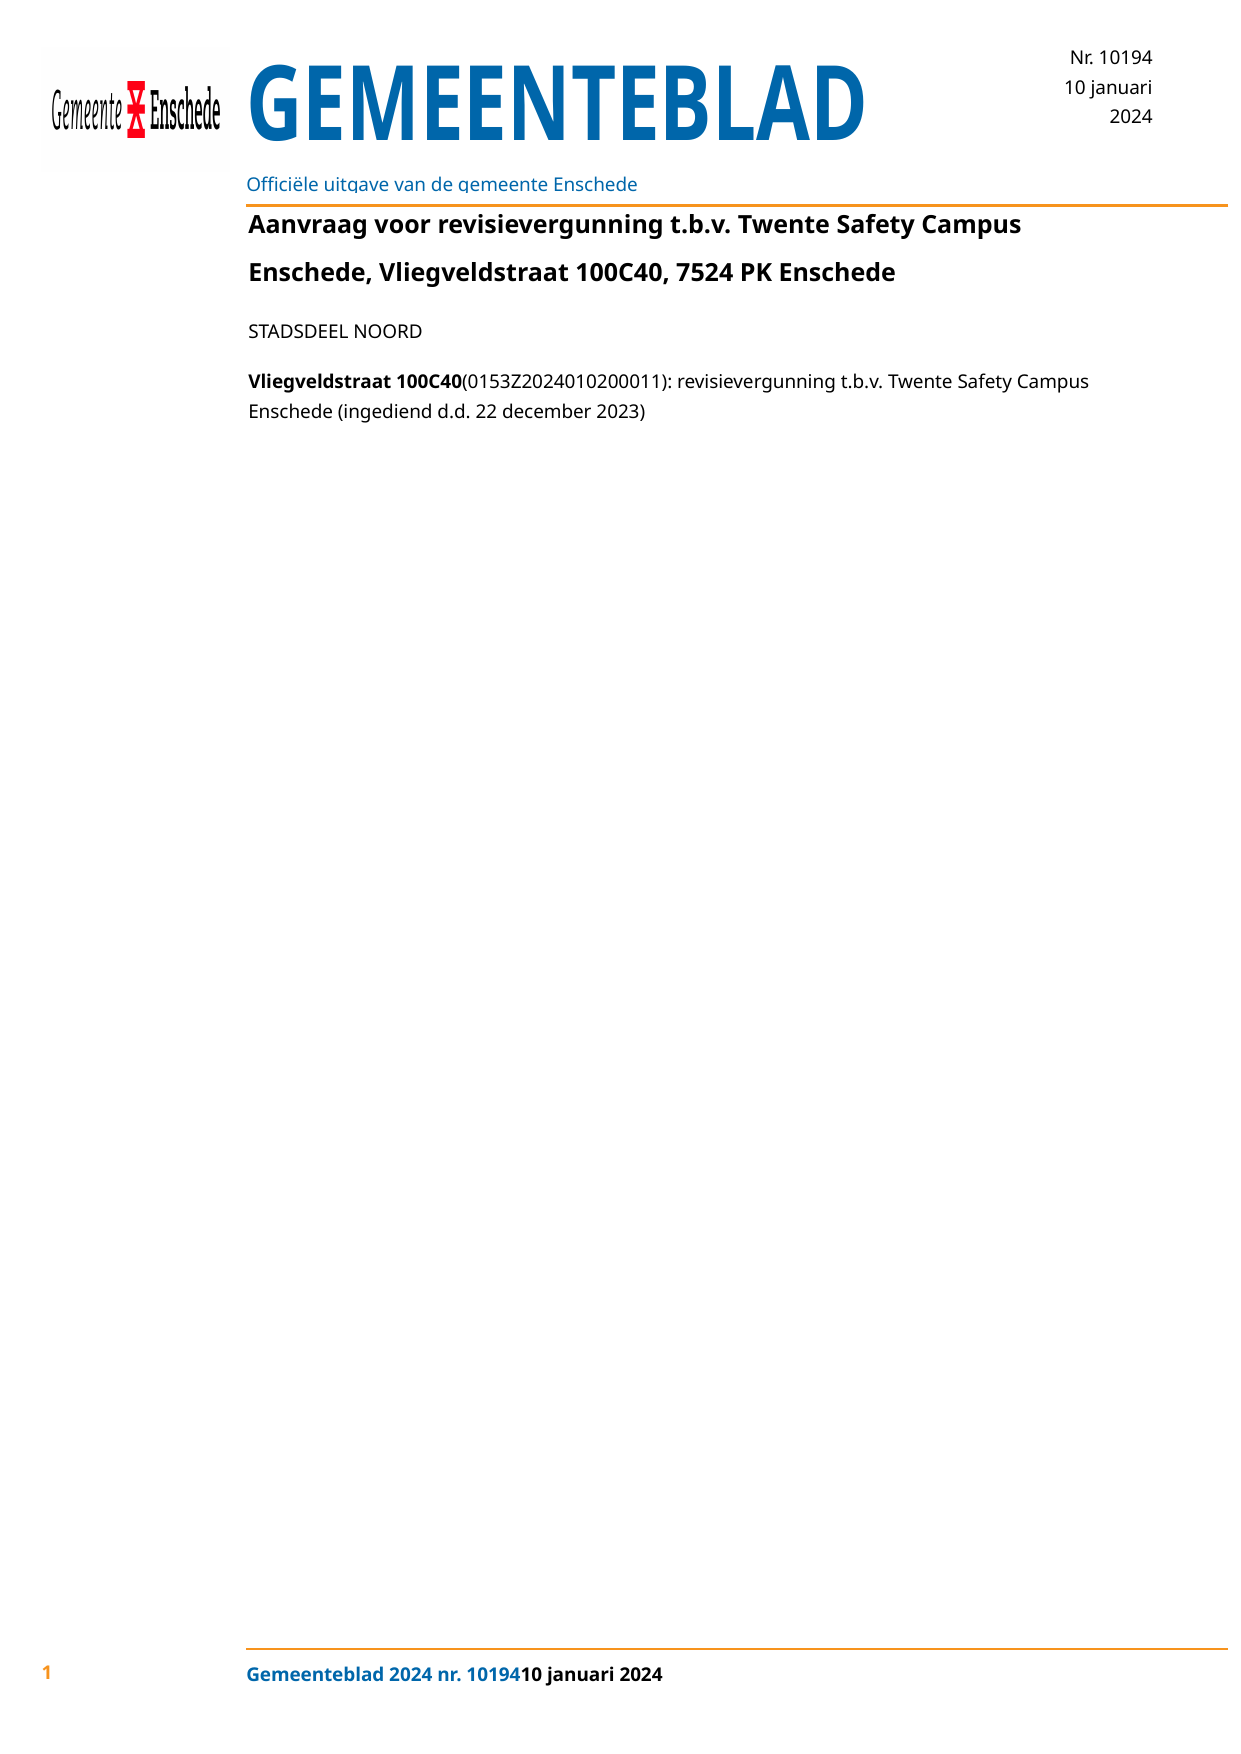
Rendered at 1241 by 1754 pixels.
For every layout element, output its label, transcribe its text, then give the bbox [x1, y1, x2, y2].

text Vliegveldstraat 100C40(0153Z2024010200011): revisievergunning t.b.v. Twente Safety Campus Enschede (ingediend d.d. 22 december 2023) [248, 368, 1152, 424]
picture [41, 47, 231, 172]
text STADSDEEL NOORD [248, 318, 1152, 344]
text Aanvraag voor revisievergunning t.b.v. Twente Safety Campus Enschede, Vliegveldstraat 100C40, 7524 PK Enschede [248, 207, 1152, 288]
